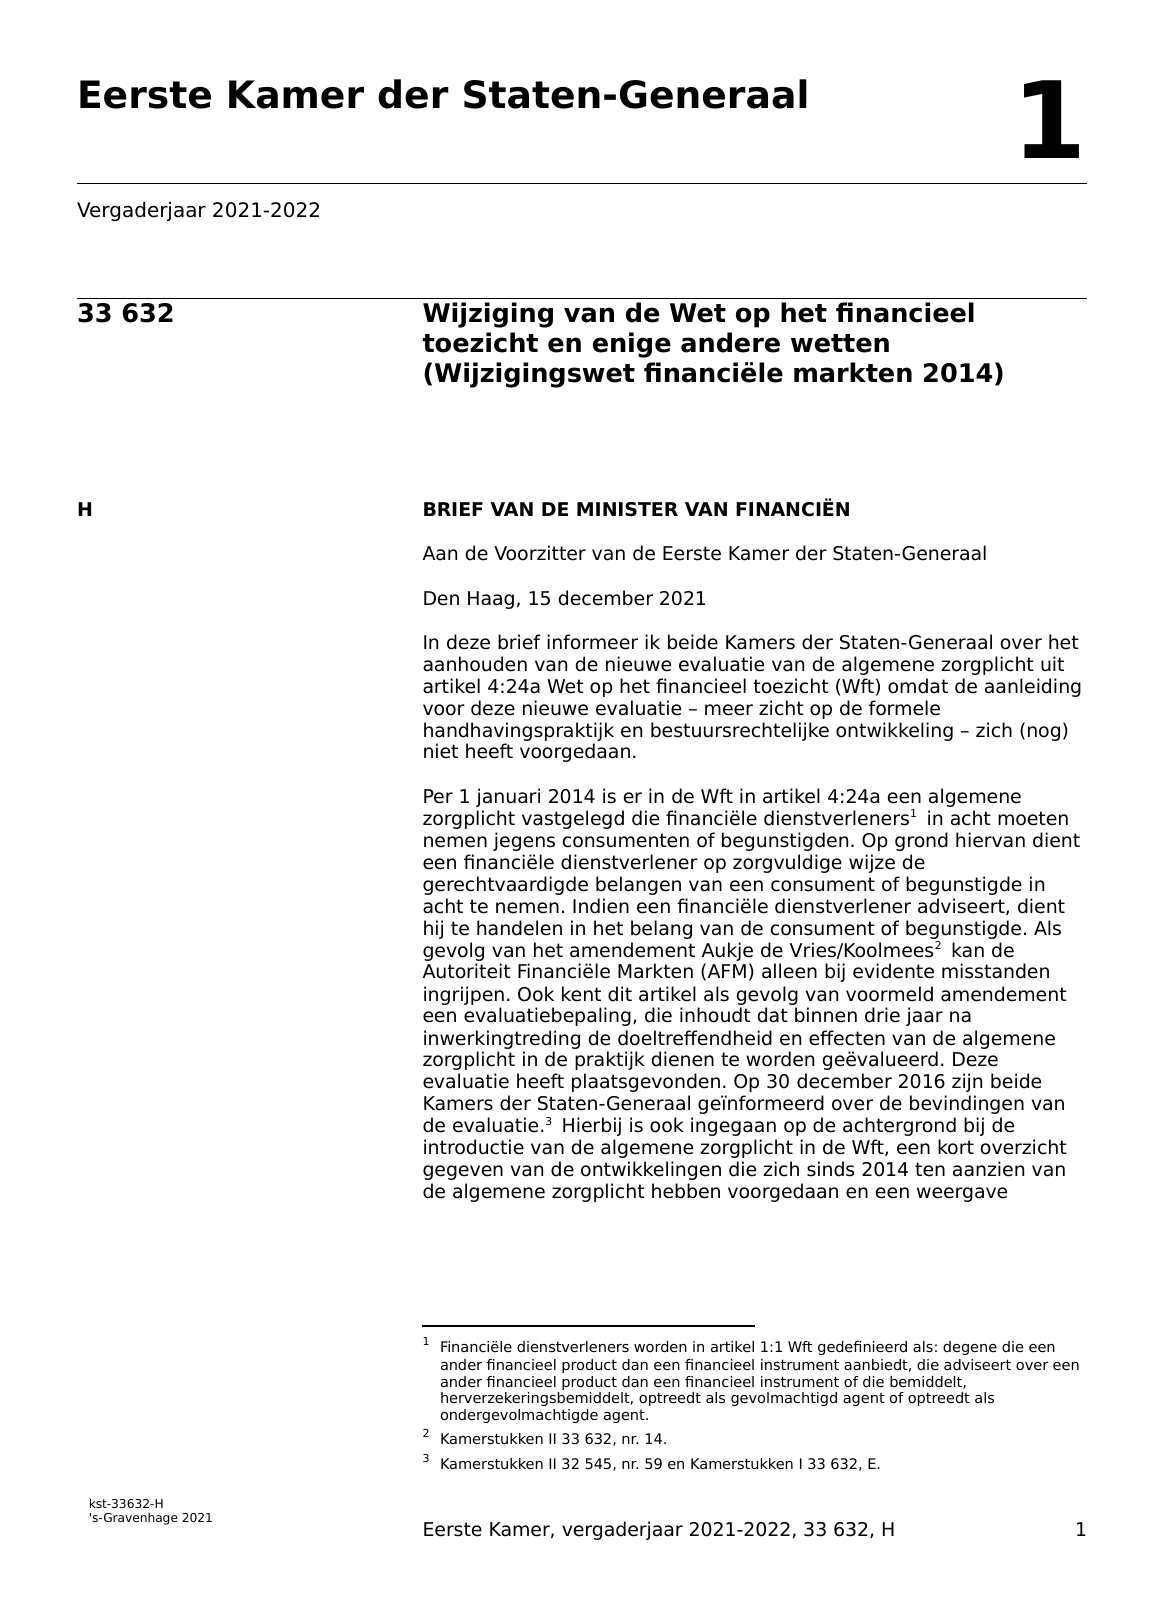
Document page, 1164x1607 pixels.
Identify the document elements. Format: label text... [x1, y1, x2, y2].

table_header Eerste Kamer der Staten-Generaal [77, 59, 886, 183]
text Den Haag, 15 december 2021 [422, 587, 1087, 609]
text Kamerstukken II 33 632, nr. 14. [422, 1427, 1087, 1449]
subtitle 33 632 Wijziging van de Wet op het financieel toezicht en enige andere wetten (Wijzigingswet financiële markten 2014) [77, 299, 1087, 388]
text Financiële dienstverleners worden in artikel 1:1 Wft gedefinieerd als: degene die een ander financieel product dan een financieel instrument aanbiedt, die adviseert over een ander financieel product dan een financieel instrument of die bemiddelt, herverzekeringsbemiddelt, optreedt als gevolmachtigd agent of optreedt als ondergevolmachtigde agent. [422, 1335, 1087, 1424]
text kst-33632-H [88, 1497, 323, 1511]
text 's-Gravenhage 2021 [88, 1511, 323, 1525]
text Per 1 januari 2014 is er in de Wft in artikel 4:24a een algemene zorgplicht vastgelegd die financiële dienstverleners in acht moeten nemen jegens consumenten of begunstigden. Op grond hiervan dient een financiële dienstverlener op zorgvuldige wijze de gerechtvaardigde belangen van een consument of begunstigde in acht te nemen. Indien een financiële dienstverlener adviseert, dient hij te handelen in het belang van de consument of begunstigde. Als gevolg van het amendement Aukje de Vries/Koolmees kan de Autoriteit Financiële Markten (AFM) alleen bij evidente misstanden ingrijpen. Ook kent dit artikel als gevolg van voormeld amendement een evaluatiebepaling, die inhoudt dat binnen drie jaar na inwerkingtreding de doeltreffendheid en effecten van de algemene zorgplicht in de praktijk dienen te worden geëvalueerd. Deze evaluatie heeft plaatsgevonden. Op 30 december 2016 zijn beide Kamers der Staten-Generaal geïnformeerd over de bevindingen van de evaluatie. Hierbij is ook ingegaan op de achtergrond bij de introductie van de algemene zorgplicht in de Wft, een kort overzicht gegeven van de ontwikkelingen die zich sinds 2014 ten aanzien van de algemene zorgplicht hebben voorgedaan en een weergave [422, 786, 1087, 1225]
table_cell Vergaderjaar 2021-2022 [77, 184, 1087, 298]
subtitle H BRIEF VAN DE MINISTER VAN FINANCIËN [77, 499, 1087, 521]
text In deze brief informeer ik beide Kamers der Staten-Generaal over het aanhouden van de nieuwe evaluatie van de algemene zorgplicht uit artikel 4:24a Wet op het financieel toezicht (Wft) omdat de aanleiding voor deze nieuwe evaluatie – meer zicht op de formele handhavingspraktijk en bestuursrechtelijke ontwikkeling – zich (nog) niet heeft voorgedaan. [422, 632, 1087, 763]
text Aan de Voorzitter van de Eerste Kamer der Staten-Generaal [422, 543, 1087, 565]
text Kamerstukken II 32 545, nr. 59 en Kamerstukken I 33 632, E. [422, 1452, 1087, 1474]
table_header 1 [886, 59, 1087, 183]
